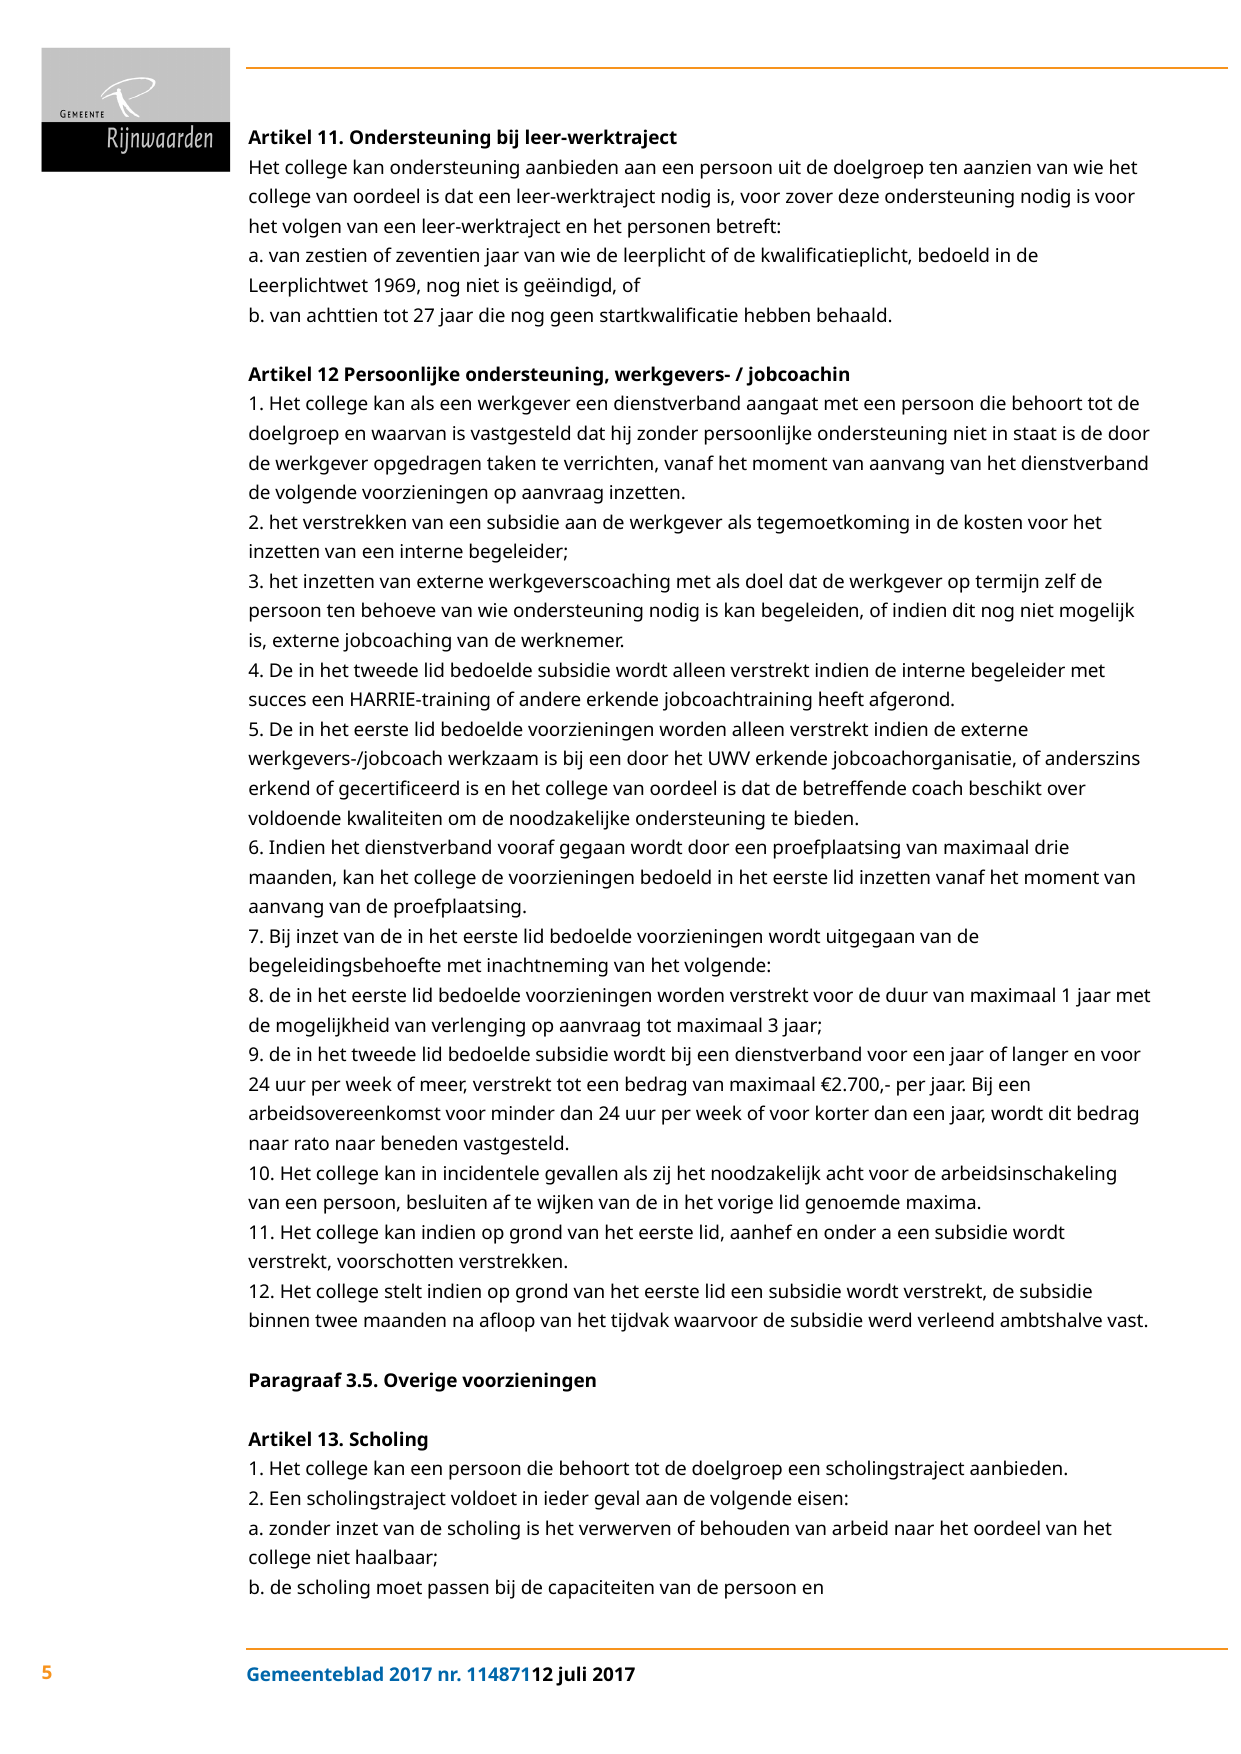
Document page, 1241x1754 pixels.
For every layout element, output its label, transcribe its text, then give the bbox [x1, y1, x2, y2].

text 3. het inzetten van externe werkgeverscoaching met als doel dat de werkgever op termijn zelf de persoon ten behoeve van wie ondersteuning nodig is kan begeleiden, of indien dit nog niet mogelijk is, externe jobcoaching van de werknemer. [248, 568, 1152, 653]
text 1. Het college kan een persoon die behoort tot de doelgroep een scholingstraject aanbieden. [248, 1456, 1152, 1481]
text a. van zestien of zeventien jaar van wie de leerplicht of de kwalificatieplicht, bedoeld in de Leerplichtwet 1969, nog niet is geëindigd, of [248, 243, 1152, 298]
text b. van achttien tot 27 jaar die nog geen startkwalificatie hebben behaald. [248, 302, 1152, 328]
text Artikel 12 Persoonlijke ondersteuning, werkgevers- / jobcoachin [248, 361, 1152, 387]
text 11. Het college kan indien op grond van het eerste lid, aanhef en onder a een subsidie wordt verstrekt, voorschotten verstrekken. [248, 1219, 1152, 1274]
text 2. het verstrekken van een subsidie aan de werkgever als tegemoetkoming in de kosten voor het inzetten van een interne begeleider; [248, 509, 1152, 564]
text 4. De in het tweede lid bedoelde subsidie wordt alleen verstrekt indien de interne begeleider met succes een HARRIE-training of andere erkende jobcoachtraining heeft afgerond. [248, 657, 1152, 712]
text Het college kan ondersteuning aanbieden aan een persoon uit de doelgroep ten aanzien van wie het college van oordeel is dat een leer-werktraject nodig is, voor zover deze ondersteuning nodig is voor het volgen van een leer-werktraject en het personen betreft: [248, 154, 1152, 239]
text b. de scholing moet passen bij de capaciteiten van de persoon en [248, 1574, 1152, 1600]
text 8. de in het eerste lid bedoelde voorzieningen worden verstrekt voor de duur van maximaal 1 jaar met de mogelijkheid van verlenging op aanvraag tot maximaal 3 jaar; [248, 982, 1152, 1038]
text 6. Indien het dienstverband vooraf gegaan wordt door een proefplaatsing van maximaal drie maanden, kan het college de voorzieningen bedoeld in het eerste lid inzetten vanaf het moment van aanvang van de proefplaatsing. [248, 834, 1152, 919]
text a. zonder inzet van de scholing is het verwerven of behouden van arbeid naar het oordeel van het college niet haalbaar; [248, 1515, 1152, 1570]
text Artikel 11. Ondersteuning bij leer-werktraject [248, 124, 1152, 150]
text 12. Het college stelt indien op grond van het eerste lid een subsidie wordt verstrekt, de subsidie binnen twee maanden na afloop van het tijdvak waarvoor de subsidie werd verleend ambtshalve vast. [248, 1278, 1152, 1333]
text 5. De in het eerste lid bedoelde voorzieningen worden alleen verstrekt indien de externe werkgevers-/jobcoach werkzaam is bij een door het UWV erkende jobcoachorganisatie, of anderszins erkend of gecertificeerd is en het college van oordeel is dat de betreffende coach beschikt over voldoende kwaliteiten om de noodzakelijke ondersteuning te bieden. [248, 716, 1152, 831]
text 7. Bij inzet van de in het eerste lid bedoelde voorzieningen wordt uitgegaan van de begeleidingsbehoefte met inachtneming van het volgende: [248, 923, 1152, 978]
text 1. Het college kan als een werkgever een dienstverband aangaat met een persoon die behoort tot de doelgroep en waarvan is vastgesteld dat hij zonder persoonlijke ondersteuning niet in staat is de door de werkgever opgedragen taken te verrichten, vanaf het moment van aanvang van het dienstverband de volgende voorzieningen op aanvraag inzetten. [248, 391, 1152, 505]
text 9. de in het tweede lid bedoelde subsidie wordt bij een dienstverband voor een jaar of langer en voor 24 uur per week of meer, verstrekt tot een bedrag van maximaal €2.700,- per jaar. Bij een arbeidsovereenkomst voor minder dan 24 uur per week of voor korter dan een jaar, wordt dit bedrag naar rato naar beneden vastgesteld. [248, 1041, 1152, 1156]
picture [41, 47, 231, 172]
text 10. Het college kan in incidentele gevallen als zij het noodzakelijk acht voor de arbeidsinschakeling van een persoon, besluiten af te wijken van de in het vorige lid genoemde maxima. [248, 1160, 1152, 1215]
text Artikel 13. Scholing [248, 1426, 1152, 1452]
text Paragraaf 3.5. Overige voorzieningen [248, 1367, 1152, 1393]
text 2. Een scholingstraject voldoet in ieder geval aan de volgende eisen: [248, 1485, 1152, 1511]
